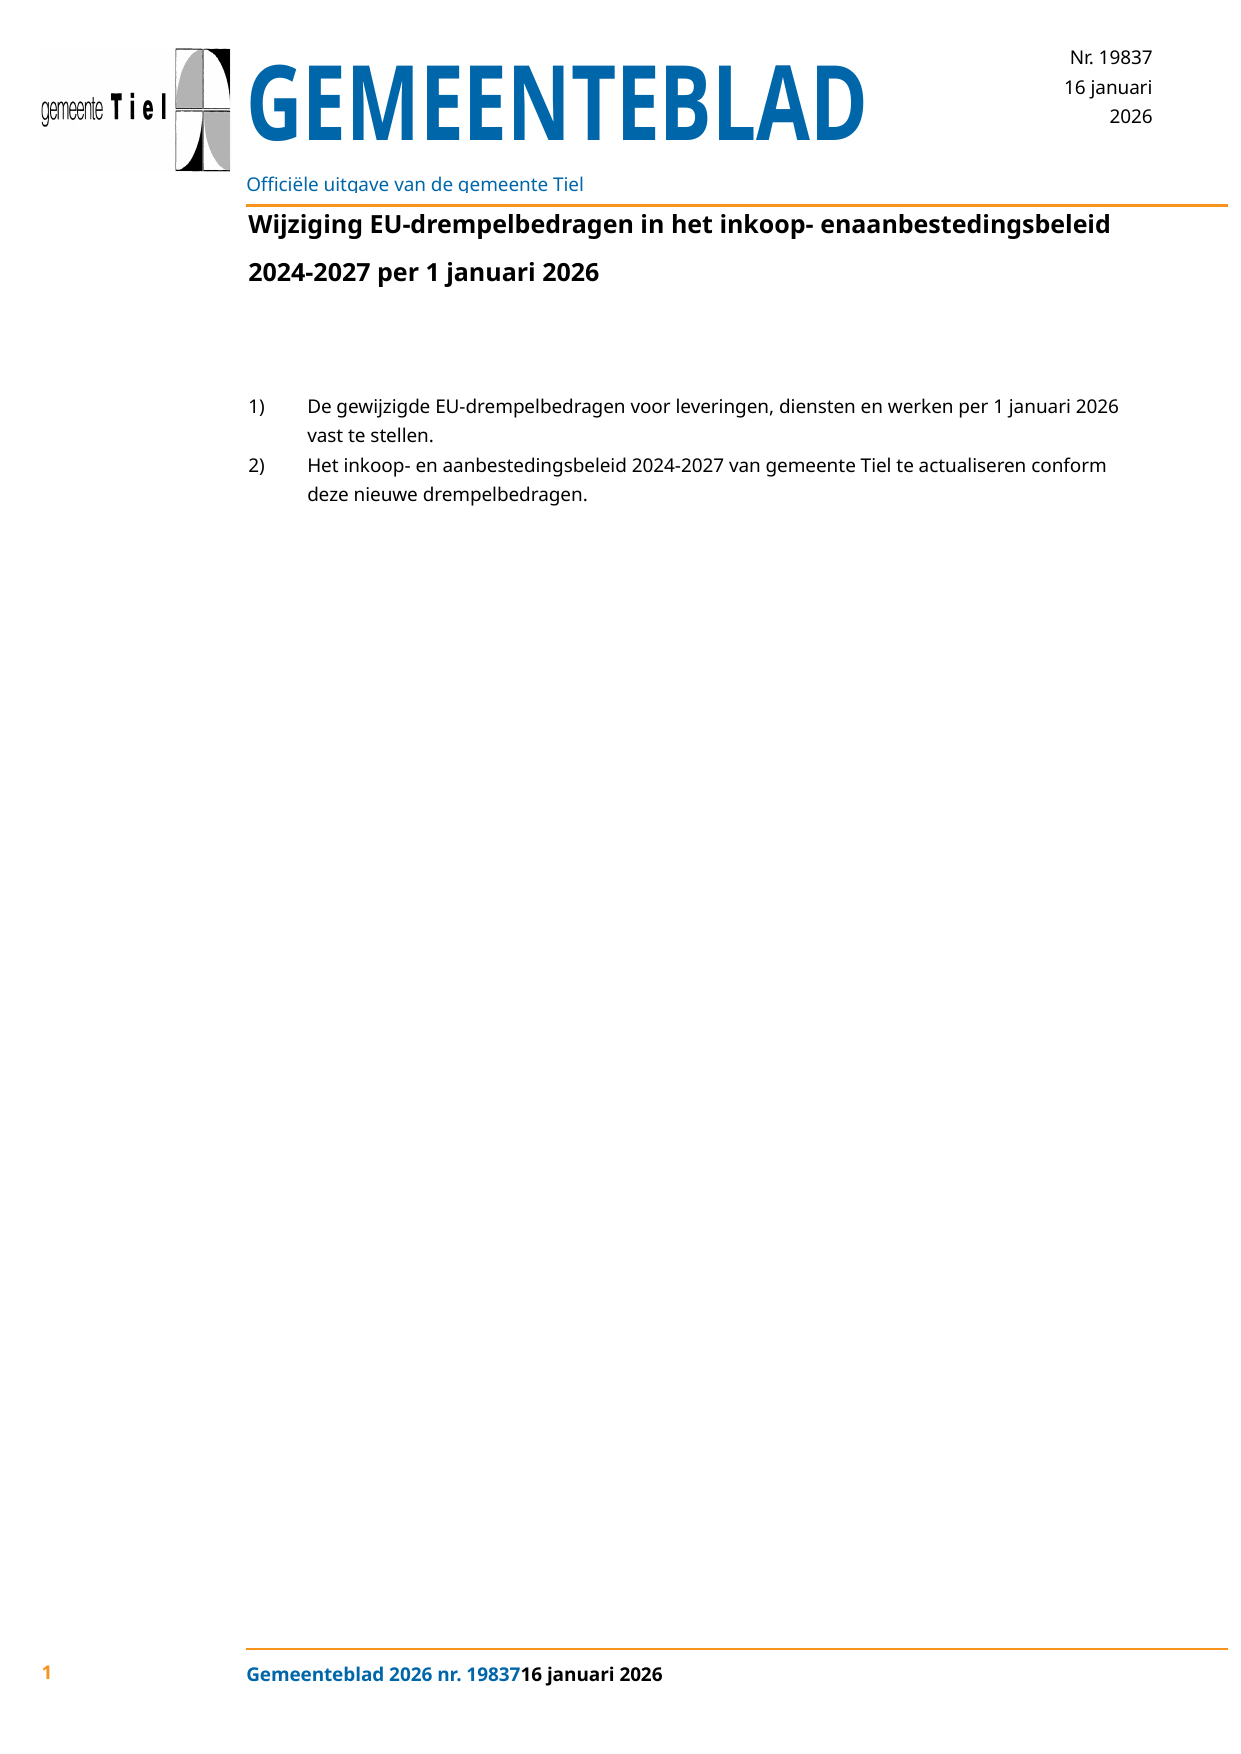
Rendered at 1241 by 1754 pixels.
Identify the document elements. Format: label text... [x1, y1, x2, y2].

text Wijziging EU-drempelbedragen in het inkoop- enaanbestedingsbeleid 2024-2027 per 1 januari 2026 [248, 207, 1152, 288]
picture [41, 47, 231, 172]
list De gewijzigde EU-drempelbedragen voor leveringen, diensten en werken per 1 januari 2026 vast te stellen. [248, 393, 1152, 448]
list Het inkoop- en aanbestedingsbeleid 2024-2027 van gemeente Tiel te actualiseren conform deze nieuwe drempelbedragen. [248, 452, 1152, 507]
